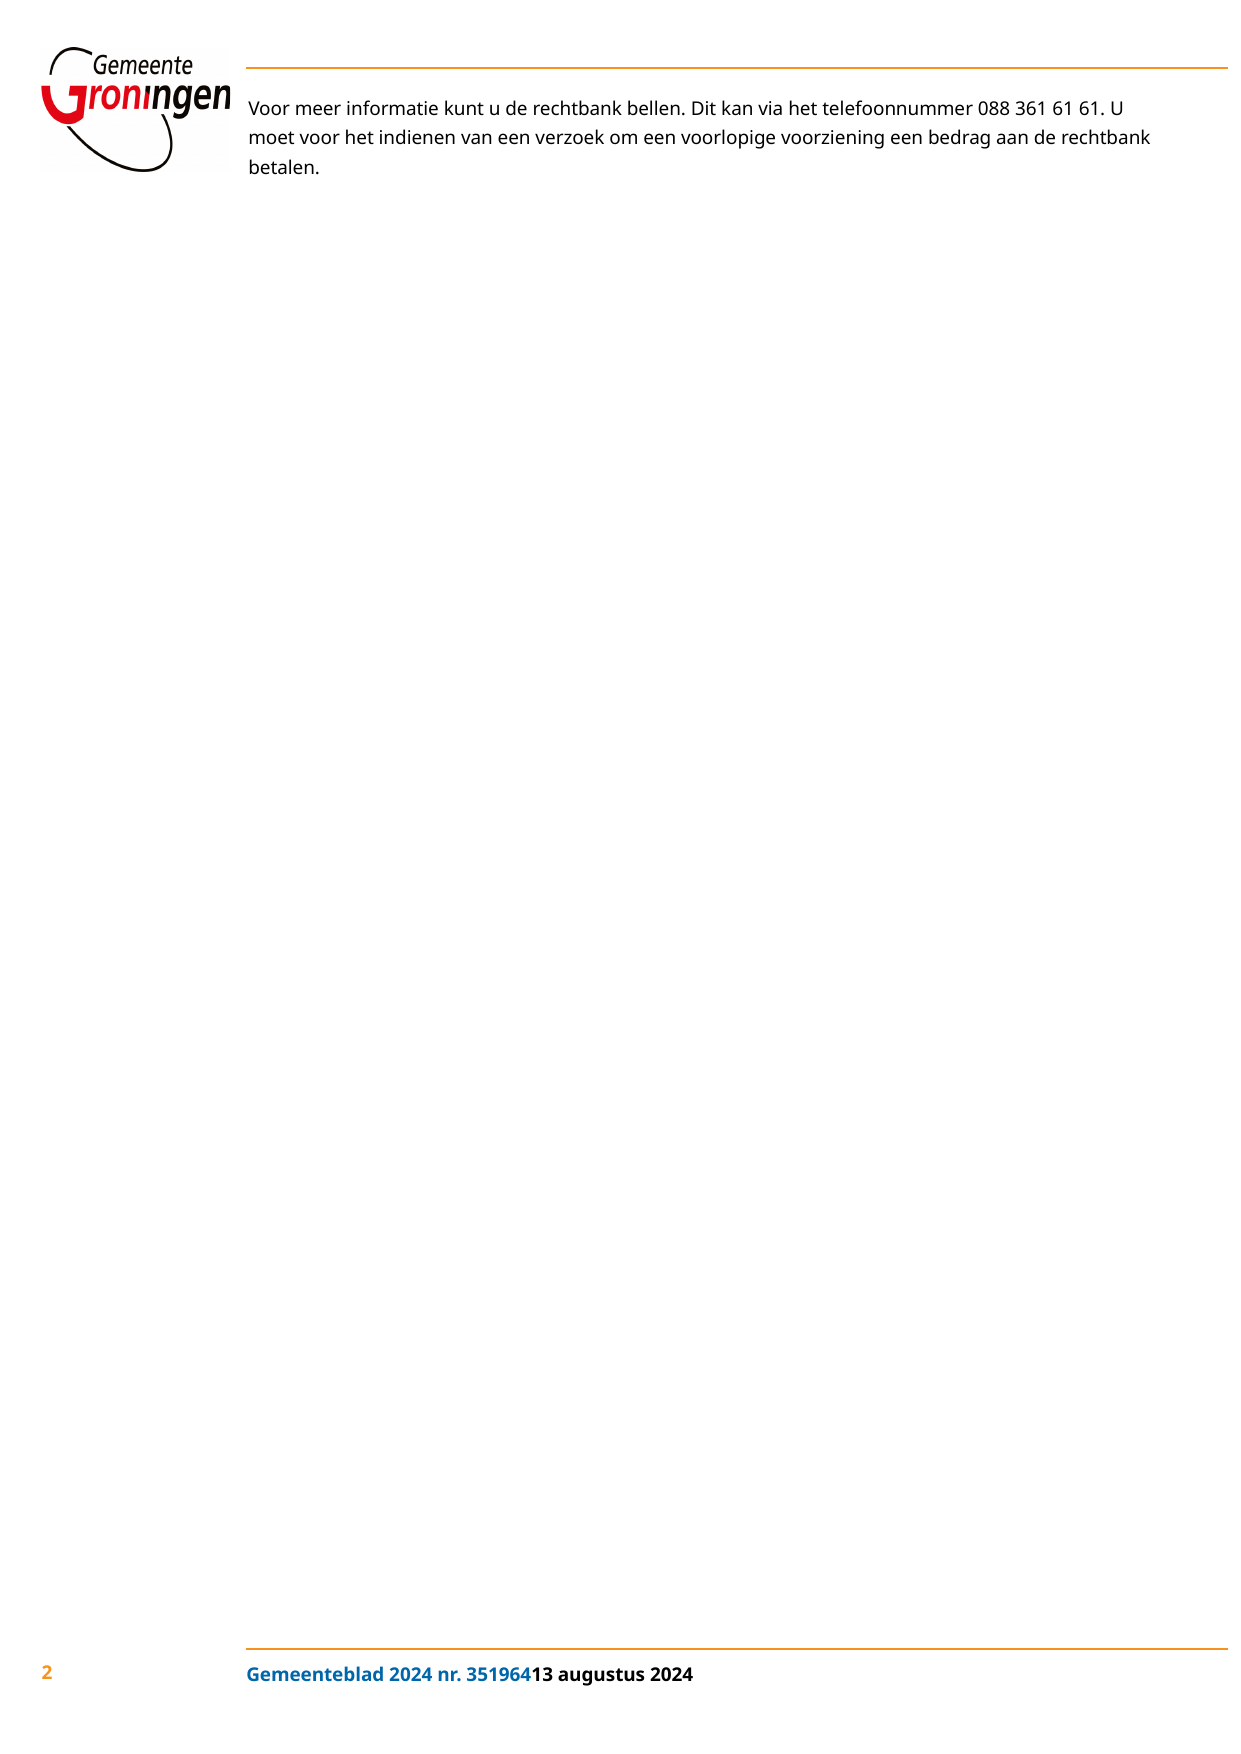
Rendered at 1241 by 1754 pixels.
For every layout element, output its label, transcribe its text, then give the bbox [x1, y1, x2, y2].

picture [41, 47, 231, 172]
text Voor meer informatie kunt u de rechtbank bellen. Dit kan via het telefoonnummer 088 361 61 61. U moet voor het indienen van een verzoek om een voorlopige voorziening een bedrag aan de rechtbank betalen. [248, 95, 1152, 180]
